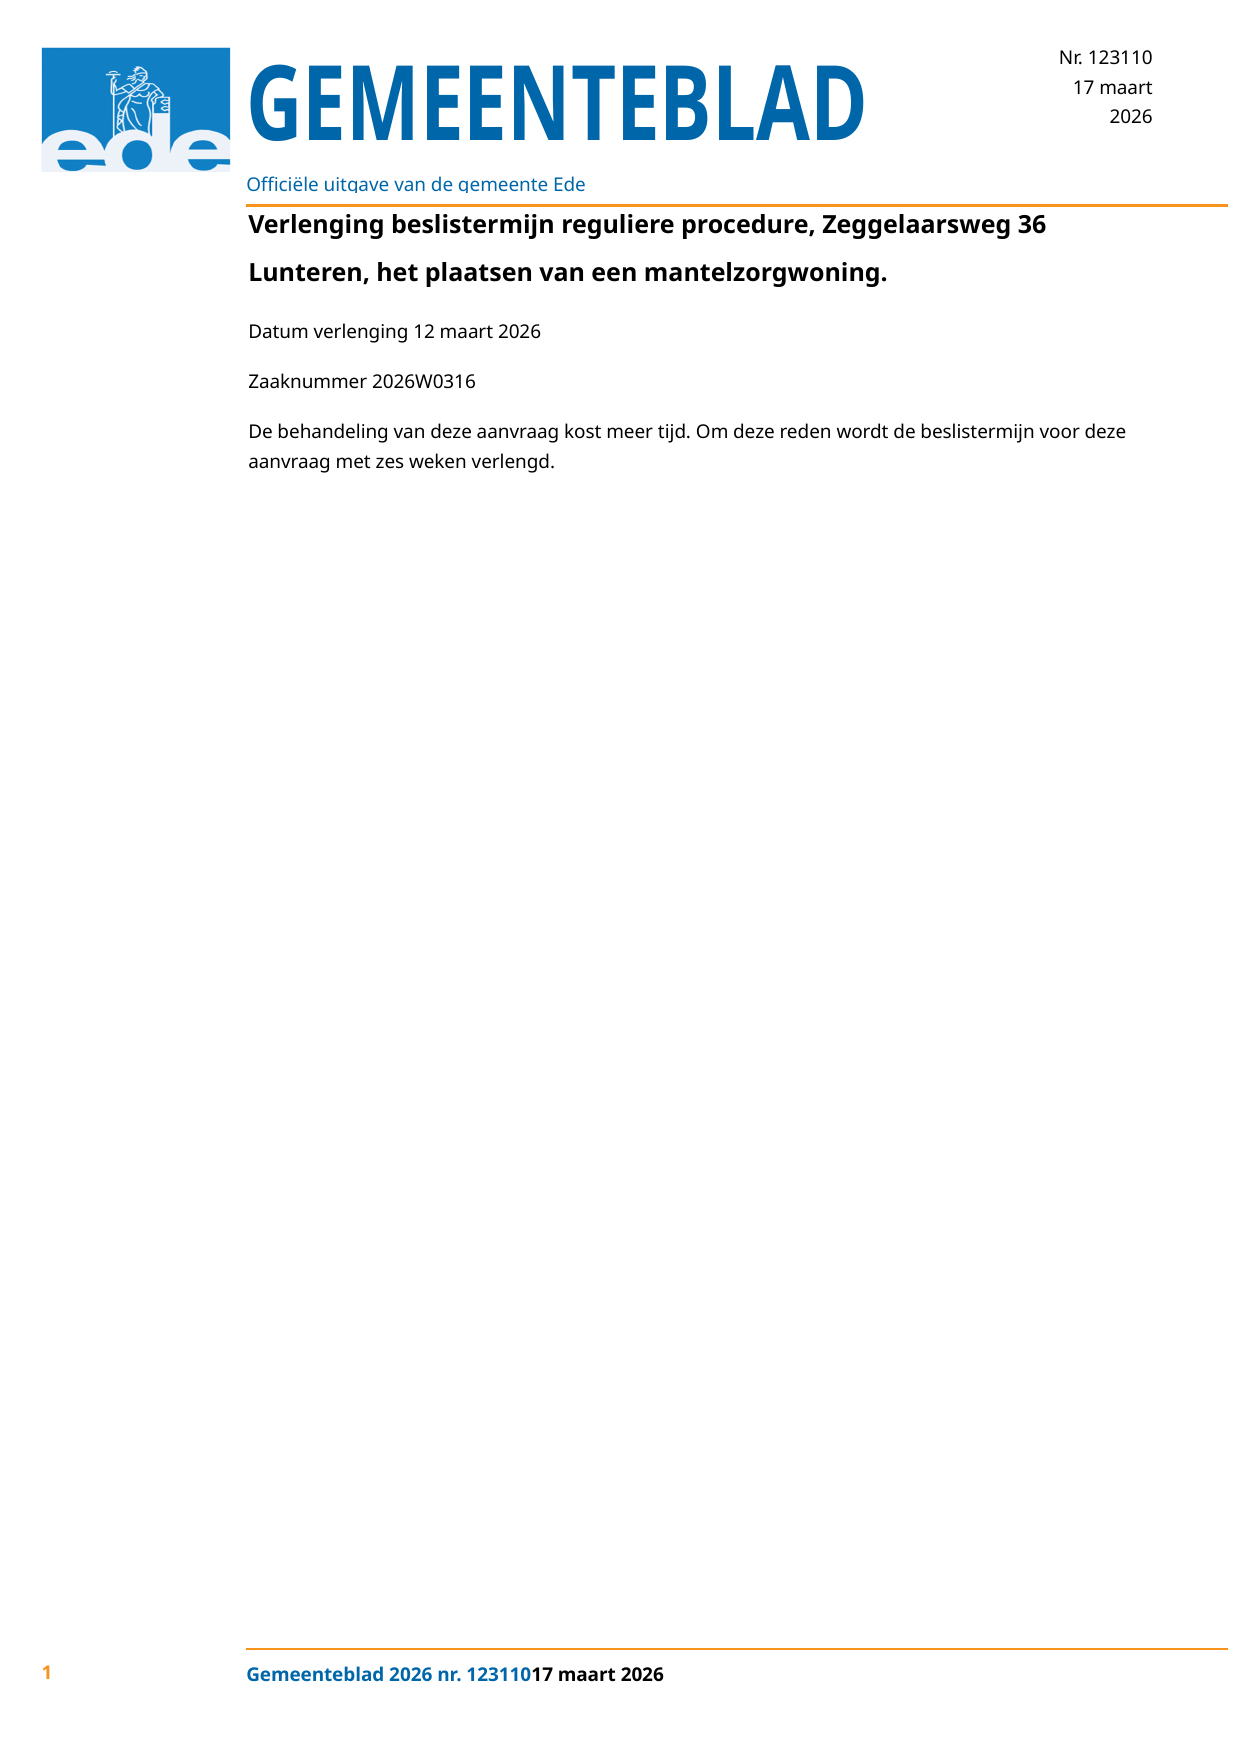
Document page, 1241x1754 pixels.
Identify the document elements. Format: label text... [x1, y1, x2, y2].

text Zaaknummer 2026W0316 [248, 368, 1152, 394]
text Datum verlenging 12 maart 2026 [248, 318, 1152, 344]
picture [41, 47, 231, 172]
text De behandeling van deze aanvraag kost meer tijd. Om deze reden wordt de beslistermijn voor deze aanvraag met zes weken verlengd. [248, 419, 1152, 474]
text Verlenging beslistermijn reguliere procedure, Zeggelaarsweg 36 Lunteren, het plaatsen van een mantelzorgwoning. [248, 207, 1152, 288]
